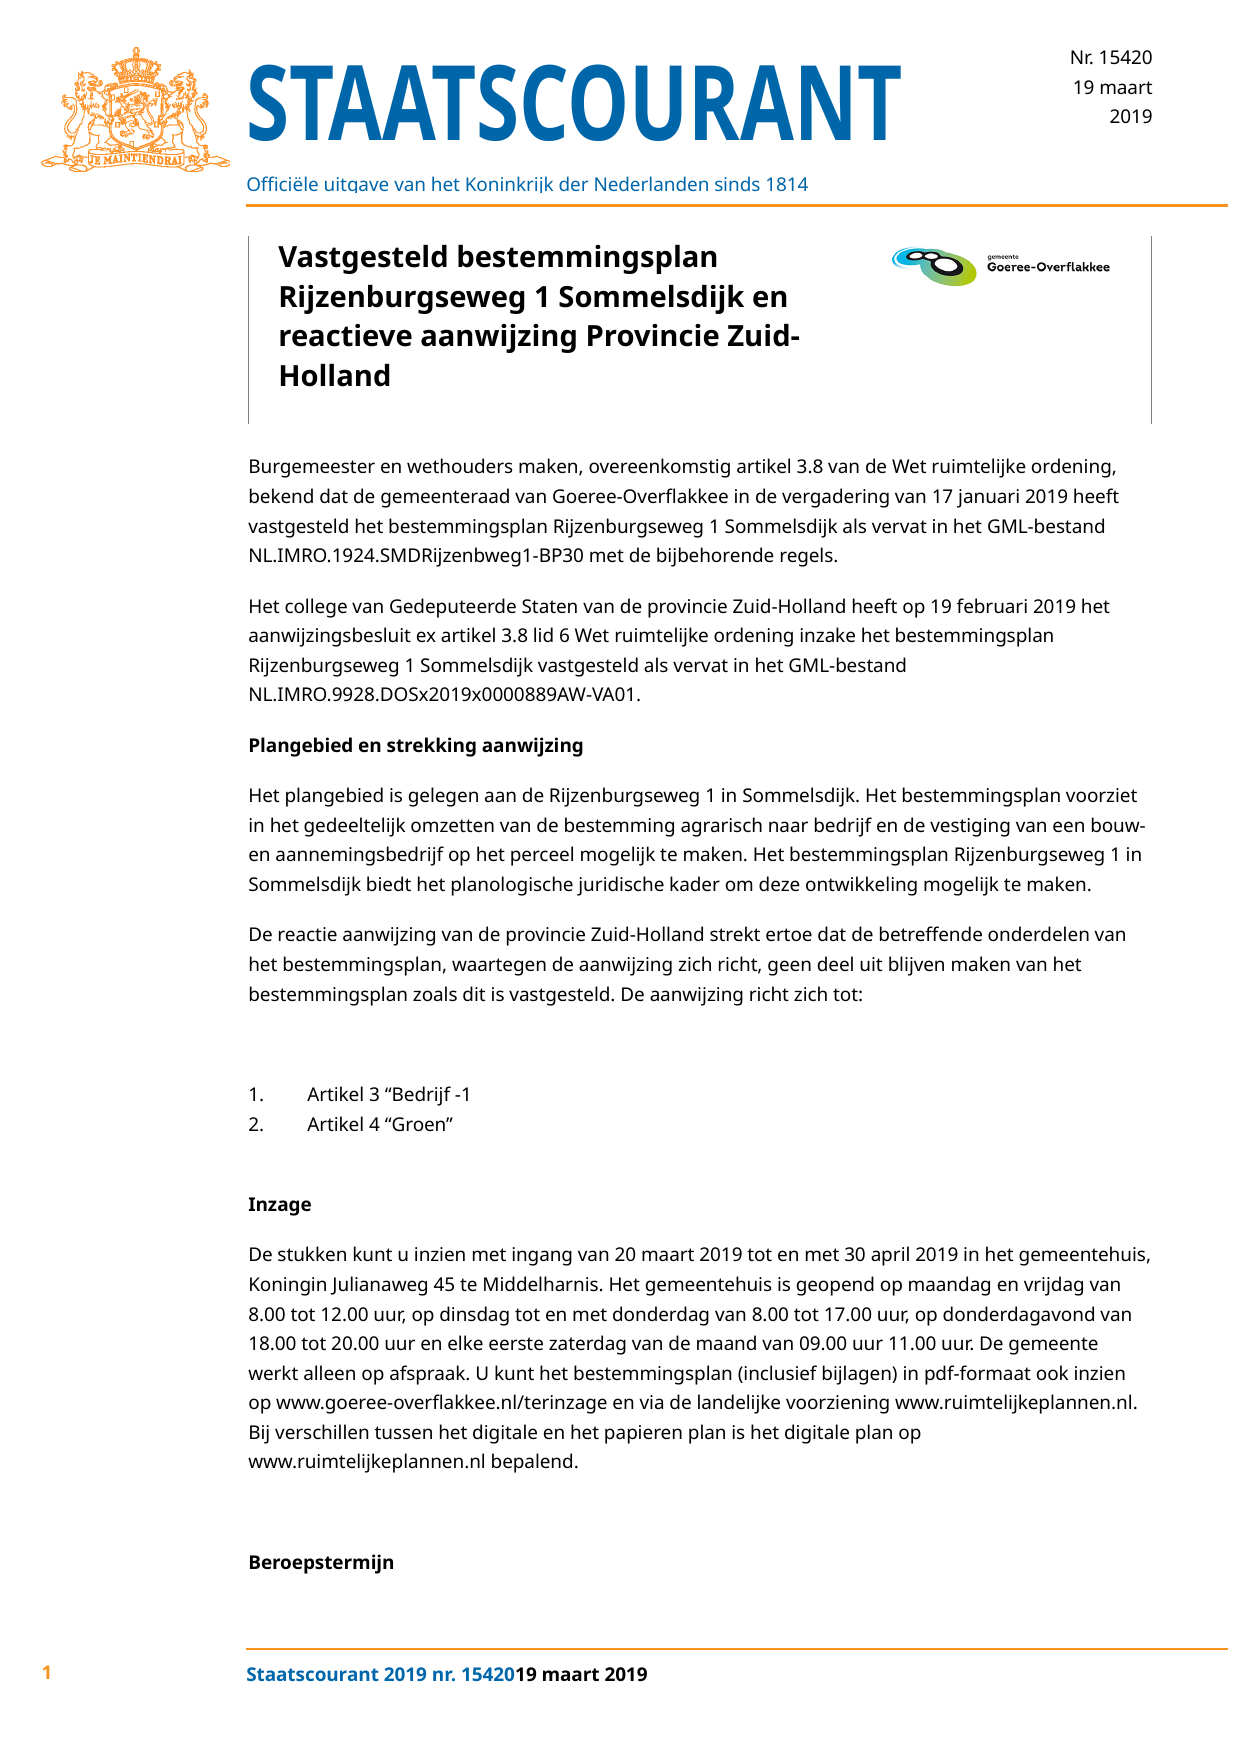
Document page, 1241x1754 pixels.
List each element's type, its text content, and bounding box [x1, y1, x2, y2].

text De reactie aanwijzing van de provincie Zuid-Holland strekt ertoe dat de betreffende onderdelen van het bestemmingsplan, waartegen de aanwijzing zich richt, geen deel uit blijven maken van het bestemmingsplan zoals dit is vastgesteld. De aanwijzing richt zich tot: [248, 922, 1152, 1006]
text Plangebied en strekking aanwijzing [248, 732, 1152, 758]
picture [882, 236, 1119, 296]
text Burgemeester en wethouders maken, overeenkomstig artikel 3.8 van de Wet ruimtelijke ordening, bekend dat de gemeenteraad van Goeree-Overflakkee in de vergadering van 17 januari 2019 heeft vastgesteld het bestemmingsplan Rijzenburgseweg 1 Sommelsdijk als vervat in het GML-bestand NL.IMRO.1924.SMDRijzenbweg1-BP30 met de bijbehorende regels. [248, 454, 1152, 568]
picture [41, 47, 231, 172]
text Inzage [248, 1191, 1152, 1217]
text De stukken kunt u inzien met ingang van 20 maart 2019 tot en met 30 april 2019 in het gemeentehuis, Koningin Julianaweg 45 te Middelharnis. Het gemeentehuis is geopend op maandag en vrijdag van 8.00 tot 12.00 uur, op dinsdag tot en met donderdag van 8.00 tot 17.00 uur, op donderdagavond van 18.00 tot 20.00 uur en elke eerste zaterdag van de maand van 09.00 uur 11.00 uur. De gemeente werkt alleen op afspraak. U kunt het bestemmingsplan (inclusief bijlagen) in pdf-formaat ook inzien op www.goeree-overflakkee.nl/terinzage en via de landelijke voorziening www.ruimtelijkeplannen.nl. Bij verschillen tussen het digitale en het papieren plan is het digitale plan op www.ruimtelijkeplannen.nl bepalend. [248, 1242, 1152, 1474]
table_header Vastgesteld bestemmingsplan Rijzenburgseweg 1 Sommelsdijk en reactieve aanwijzing Provincie Zuid-Holland [249, 236, 850, 424]
list Artikel 3 “Bedrijf -1 [248, 1082, 1152, 1107]
list Artikel 4 “Groen” [248, 1111, 1152, 1137]
text Het college van Gedeputeerde Staten van de provincie Zuid-Holland heeft op 19 februari 2019 het aanwijzingsbesluit ex artikel 3.8 lid 6 Wet ruimtelijke ordening inzake het bestemmingsplan Rijzenburgseweg 1 Sommelsdijk vastgesteld als vervat in het GML-bestand NL.IMRO.9928.DOSx2019x0000889AW-VA01. [248, 593, 1152, 707]
text Het plangebied is gelegen aan de Rijzenburgseweg 1 in Sommelsdijk. Het bestemmingsplan voorziet in het gedeeltelijk omzetten van de bestemming agrarisch naar bedrijf en de vestiging van een bouw- en aannemingsbedrijf op het perceel mogelijk te maken. Het bestemmingsplan Rijzenburgseweg 1 in Sommelsdijk biedt het planologische juridische kader om deze ontwikkeling mogelijk te maken. [248, 782, 1152, 897]
text Beroepstermijn [248, 1549, 1152, 1575]
table_header [850, 236, 1151, 424]
